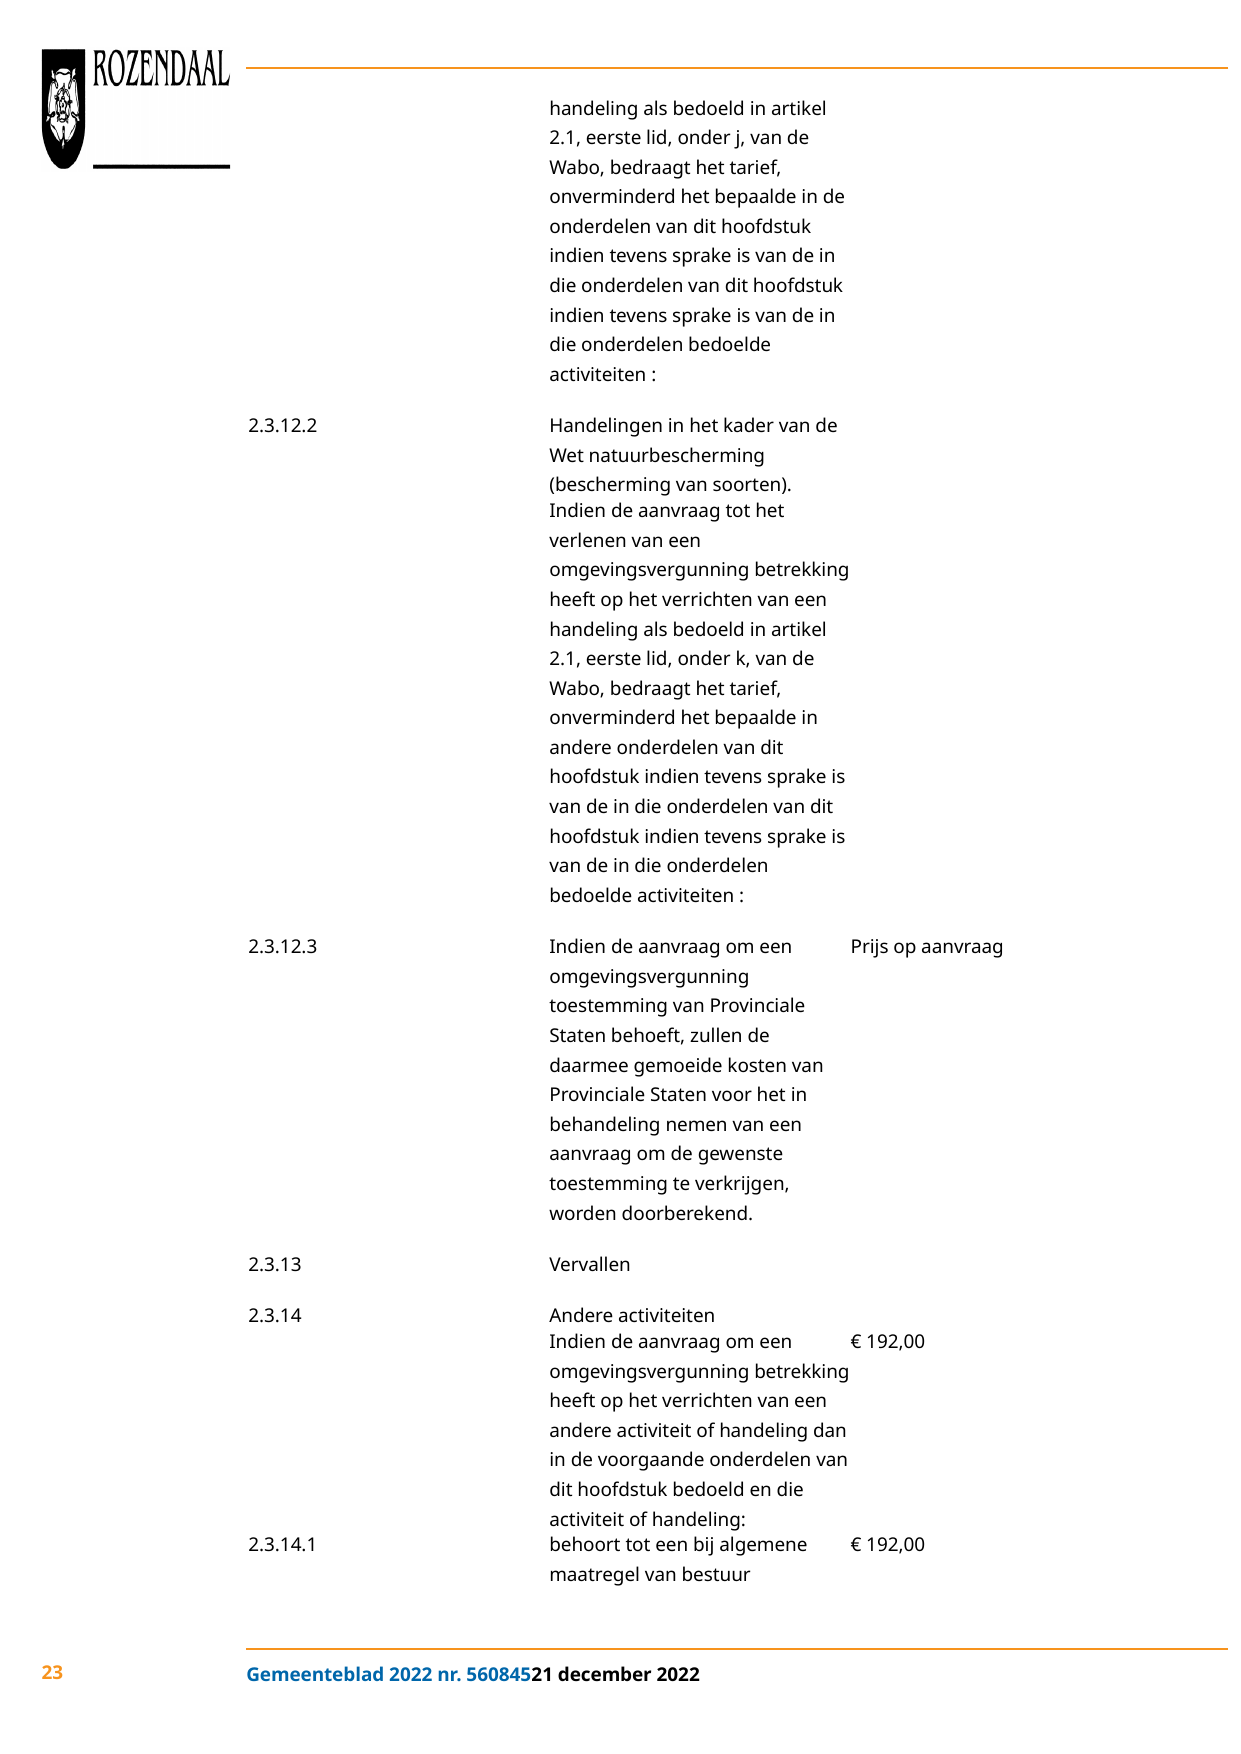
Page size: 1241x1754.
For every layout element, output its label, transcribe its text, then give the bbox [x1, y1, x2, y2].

table_cell handeling als bedoeld in artikel 2.1, eerste lid, onder j, van de Wabo, bedraagt het tarief, onverminderd het bepaalde in de onderdelen van dit hoofdstuk indien tevens sprake is van de in die onderdelen van dit hoofdstuk indien tevens sprake is van de in die onderdelen bedoelde activiteiten : [549, 95, 850, 387]
table_cell [549, 1225, 850, 1251]
table_cell Indien de aanvraag om een omgevingsvergunning toestemming van Provinciale Staten behoeft, zullen de daarmee gemoeide kosten van Provinciale Staten voor het in behandeling nemen van een aanvraag om de gewenste toestemming te verkrijgen, worden doorberekend. [549, 934, 850, 1225]
table_cell [549, 387, 850, 412]
table_cell Vervallen [549, 1251, 850, 1277]
table_cell [850, 95, 1152, 387]
table_cell [850, 1225, 1152, 1251]
table_cell Andere activiteiten [549, 1303, 850, 1328]
table_cell Indien de aanvraag om een omgevingsvergunning betrekking heeft op het verrichten van een andere activiteit of handeling dan in de voorgaande onderdelen van dit hoofdstuk bedoeld en die activiteit of handeling: [549, 1328, 850, 1532]
table_cell 2.3.14.1 [248, 1532, 549, 1587]
table_cell € 192,00 [850, 1532, 1152, 1587]
table_cell [248, 1328, 549, 1532]
table_cell [248, 95, 549, 387]
picture [41, 47, 231, 172]
table_cell [549, 1277, 850, 1303]
table_cell [850, 387, 1152, 412]
table_cell [248, 908, 549, 933]
table_cell [850, 1277, 1152, 1303]
table_cell [850, 498, 1152, 908]
table_cell 2.3.14 [248, 1303, 549, 1328]
table_cell [248, 1225, 549, 1251]
table_cell [248, 387, 549, 412]
table_cell [248, 498, 549, 908]
table_cell [248, 1277, 549, 1303]
table_cell Indien de aanvraag tot het verlenen van een omgevingsvergunning betrekking heeft op het verrichten van een handeling als bedoeld in artikel 2.1, eerste lid, onder k, van de Wabo, bedraagt het tarief, onverminderd het bepaalde in andere onderdelen van dit hoofdstuk indien tevens sprake is van de in die onderdelen van dit hoofdstuk indien tevens sprake is van de in die onderdelen bedoelde activiteiten : [549, 498, 850, 908]
table_cell [850, 1251, 1152, 1277]
table_cell 2.3.12.2 [248, 413, 549, 497]
table_cell 2.3.12.3 [248, 934, 549, 1225]
table_cell [850, 908, 1152, 933]
table_cell Prijs op aanvraag [850, 934, 1152, 1225]
table_cell Handelingen in het kader van de Wet natuurbescherming (bescherming van soorten). [549, 413, 850, 497]
table_cell 2.3.13 [248, 1251, 549, 1277]
table_cell behoort tot een bij algemene maatregel van bestuur [549, 1532, 850, 1587]
table_cell [549, 908, 850, 933]
table_cell [850, 413, 1152, 497]
table_cell € 192,00 [850, 1328, 1152, 1532]
table_cell [850, 1303, 1152, 1328]
